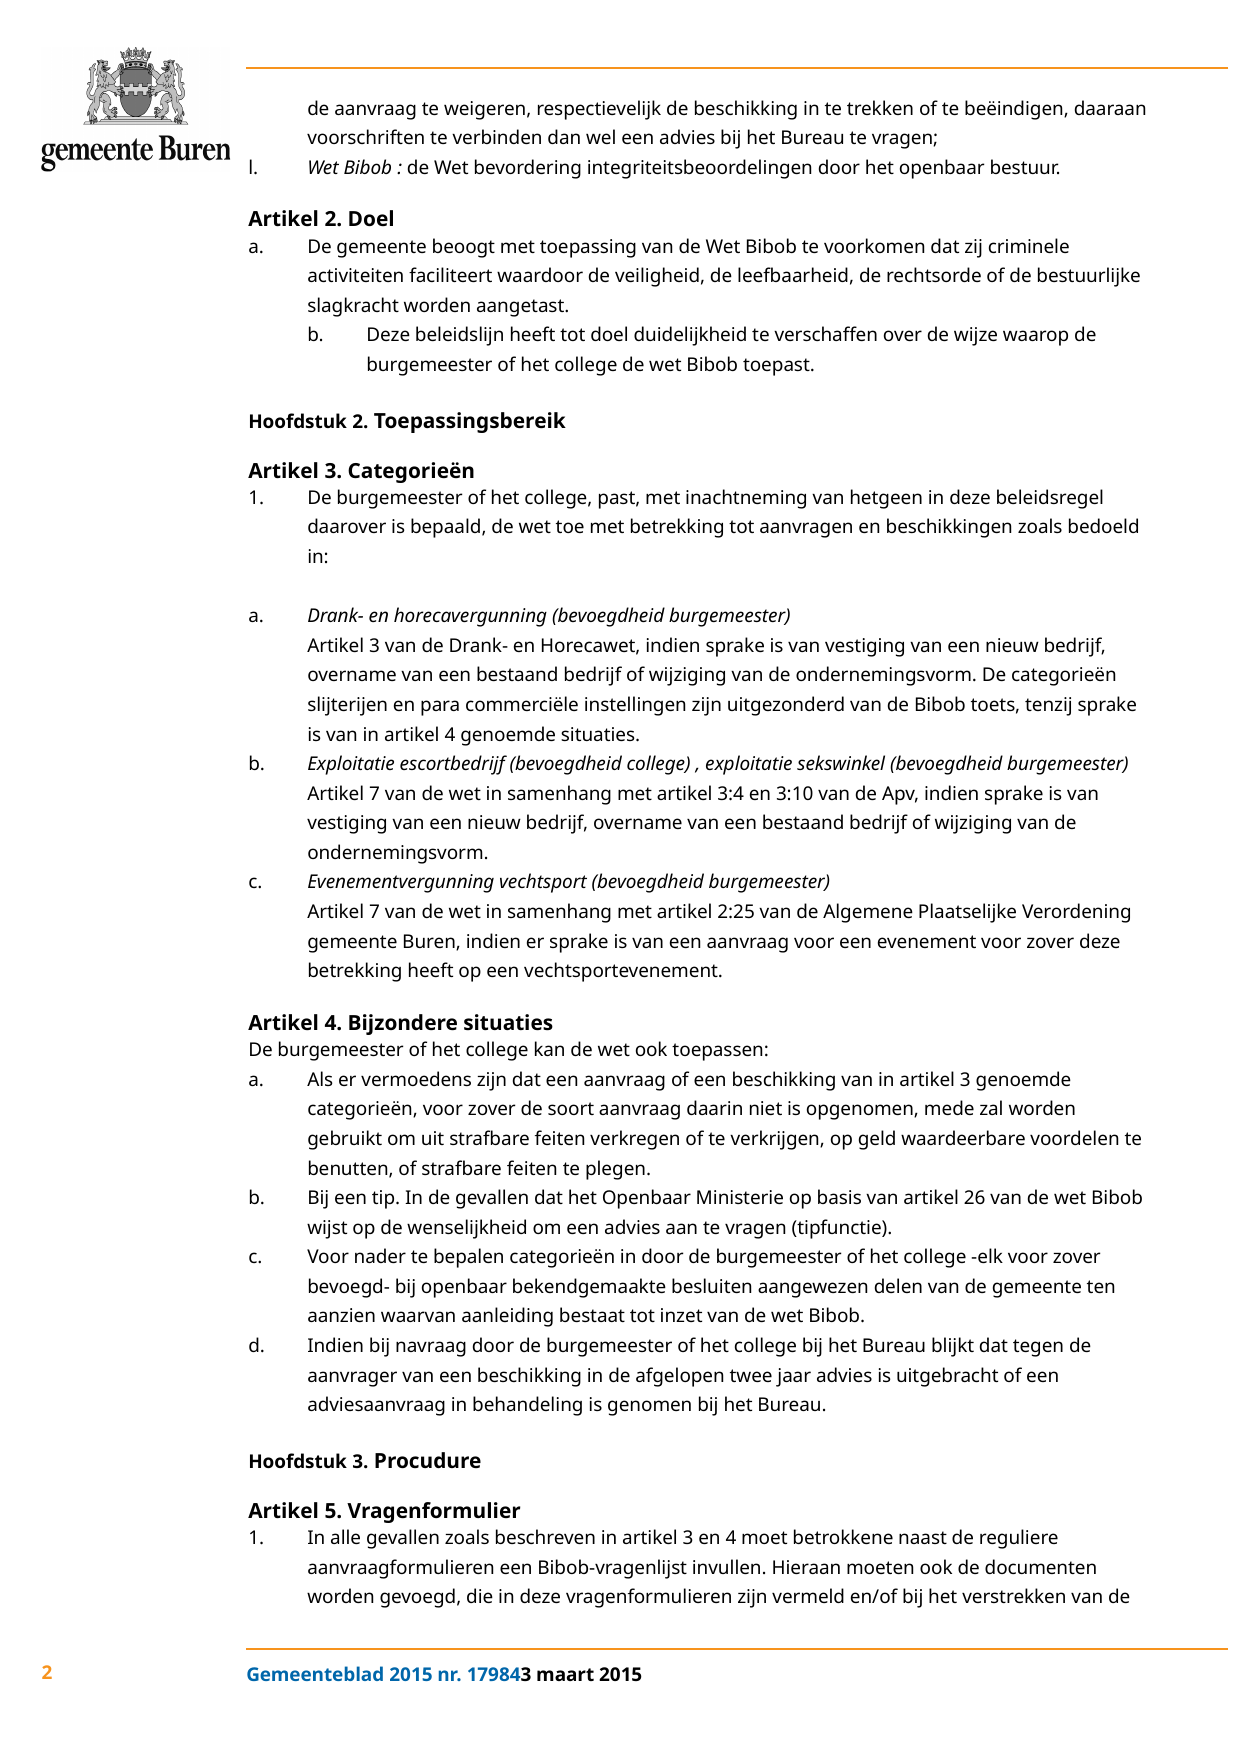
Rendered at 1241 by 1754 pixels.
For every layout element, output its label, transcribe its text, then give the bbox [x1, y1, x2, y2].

text De burgemeester of het college kan de wet ook toepassen: [248, 1036, 1152, 1062]
list Wet Bibob : de Wet bevordering integriteitsbeoordelingen door het openbaar bestuur. [248, 154, 1152, 180]
list Artikel 7 van de wet in samenhang met artikel 3:4 en 3:10 van de Apv, indien sprake is van vestiging van een nieuw bedrijf, overname van een bestaand bedrijf of wijziging van de ondernemingsvorm. [248, 780, 1152, 865]
list De gemeente beoogt met toepassing van de Wet Bibob te voorkomen dat zij criminele activiteiten faciliteert waardoor de veiligheid, de leefbaarheid, de rechtsorde of de bestuurlijke slagkracht worden aangetast. [248, 233, 1152, 318]
list Artikel 3 van de Drank- en Horecawet, indien sprake is van vestiging van een nieuw bedrijf, overname van een bestaand bedrijf of wijziging van de ondernemingsvorm. De categorieën slijterijen en para commerciële instellingen zijn uitgezonderd van de Bibob toets, tenzij sprake is van in artikel 4 genoemde situaties. [248, 632, 1152, 747]
picture [41, 47, 231, 172]
list Deze beleidslijn heeft tot doel duidelijkheid te verschaffen over de wijze waarop de burgemeester of het college de wet Bibob toepast. [307, 322, 1152, 377]
list Evenementvergunning vechtsport (bevoegdheid burgemeester) [248, 869, 1152, 894]
list de aanvraag te weigeren, respectievelijk de beschikking in te trekken of te beëindigen, daaraan voorschriften te verbinden dan wel een advies bij het Bureau te vragen; [248, 95, 1152, 150]
list Exploitatie escortbedrijf (bevoegdheid college) , exploitatie sekswinkel (bevoegdheid burgemeester) [248, 750, 1152, 776]
list Indien bij navraag door de burgemeester of het college bij het Bureau blijkt dat tegen de aanvrager van een beschikking in de afgelopen twee jaar advies is uitgebracht of een adviesaanvraag in behandeling is genomen bij het Bureau. [248, 1332, 1152, 1417]
text Artikel 5. Vragenformulier [248, 1496, 1152, 1524]
list Drank- en horecavergunning (bevoegdheid burgemeester) [248, 602, 1152, 628]
list De burgemeester of het college, past, met inachtneming van hetgeen in deze beleidsregel daarover is bepaald, de wet toe met betrekking tot aanvragen en beschikkingen zoals bedoeld in: [248, 484, 1152, 569]
text Hoofdstuk 3. Procudure [248, 1447, 1152, 1475]
list Als er vermoedens zijn dat een aanvraag of een beschikking van in artikel 3 genoemde categorieën, voor zover de soort aanvraag daarin niet is opgenomen, mede zal worden gebruikt om uit strafbare feiten verkregen of te verkrijgen, op geld waardeerbare voordelen te benutten, of strafbare feiten te plegen. [248, 1066, 1152, 1180]
text Artikel 3. Categorieën [248, 456, 1152, 484]
text Artikel 4. Bijzondere situaties [248, 1008, 1152, 1036]
list In alle gevallen zoals beschreven in artikel 3 en 4 moet betrokkene naast de reguliere aanvraagformulieren een Bibob-vragenlijst invullen. Hieraan moeten ook de documenten worden gevoegd, die in deze vragenformulieren zijn vermeld en/of bij het verstrekken van de [248, 1524, 1152, 1609]
text Hoofdstuk 2. Toepassingsbereik [248, 406, 1152, 435]
list Artikel 7 van de wet in samenhang met artikel 2:25 van de Algemene Plaatselijke Verordening gemeente Buren, indien er sprake is van een aanvraag voor een evenement voor zover deze betrekking heeft op een vechtsportevenement. [248, 898, 1152, 983]
list Bij een tip. In de gevallen dat het Openbaar Ministerie op basis van artikel 26 van de wet Bibob wijst op de wenselijkheid om een advies aan te vragen (tipfunctie). [248, 1184, 1152, 1239]
list Voor nader te bepalen categorieën in door de burgemeester of het college -elk voor zover bevoegd- bij openbaar bekendgemaakte besluiten aangewezen delen van de gemeente ten aanzien waarvan aanleiding bestaat tot inzet van de wet Bibob. [248, 1243, 1152, 1328]
text Artikel 2. Doel [248, 204, 1152, 233]
